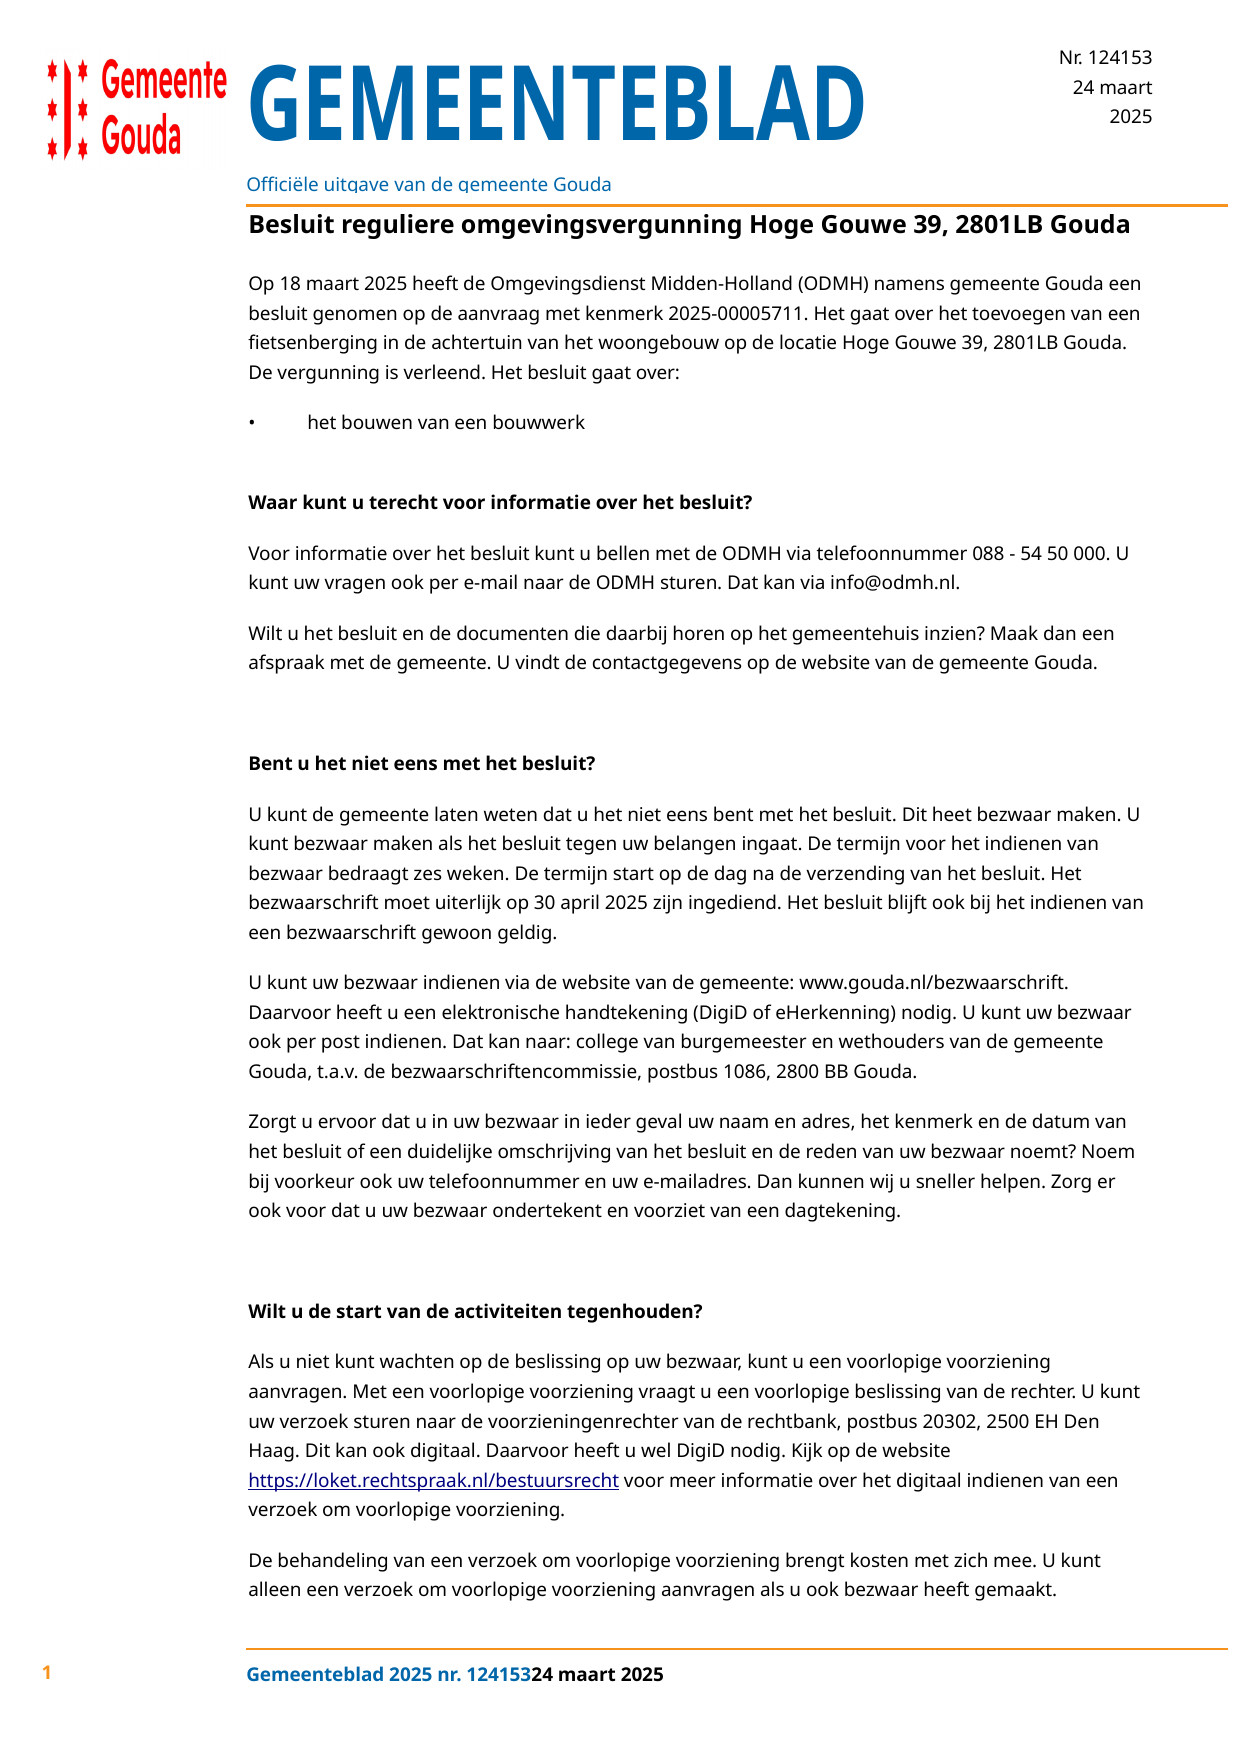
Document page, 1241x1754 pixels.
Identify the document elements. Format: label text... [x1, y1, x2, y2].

text Waar kunt u terecht voor informatie over het besluit? [248, 489, 1152, 515]
text Wilt u de start van de activiteiten tegenhouden? [248, 1298, 1152, 1324]
picture [41, 47, 231, 172]
text Op 18 maart 2025 heeft de Omgevingsdienst Midden-Holland (ODMH) namens gemeente Gouda een besluit genomen op de aanvraag met kenmerk 2025-00005711. Het gaat over het toevoegen van een fietsenberging in de achtertuin van het woongebouw op de locatie Hoge Gouwe 39, 2801LB Gouda. De vergunning is verleend. Het besluit gaat over: [248, 270, 1152, 385]
text Als u niet kunt wachten op de beslissing op uw bezwaar, kunt u een voorlopige voorziening aanvragen. Met een voorlopige voorziening vraagt u een voorlopige beslissing van de rechter. U kunt uw verzoek sturen naar de voorzieningenrechter van de rechtbank, postbus 20302, 2500 EH Den Haag. Dit kan ook digitaal. Daarvoor heeft u wel DigiD nodig. Kijk op de website https://loket.rechtspraak.nl/bestuursrecht voor meer informatie over het digitaal indienen van een verzoek om voorlopige voorziening. [248, 1349, 1152, 1522]
text Voor informatie over het besluit kunt u bellen met de ODMH via telefoonnummer 088 - 54 50 000. U kunt uw vragen ook per e-mail naar de ODMH sturen. Dat kan via info@odmh.nl. [248, 540, 1152, 595]
text Bent u het niet eens met het besluit? [248, 750, 1152, 776]
text Zorgt u ervoor dat u in uw bezwaar in ieder geval uw naam en adres, het kenmerk en de datum van het besluit of een duidelijke omschrijving van het besluit en de reden van uw bezwaar noemt? Noem bij voorkeur ook uw telefoonnummer en uw e-mailadres. Dan kunnen wij u sneller helpen. Zorg er ook voor dat u uw bezwaar ondertekent en voorziet van een dagtekening. [248, 1109, 1152, 1223]
text De behandeling van een verzoek om voorlopige voorziening brengt kosten met zich mee. U kunt alleen een verzoek om voorlopige voorziening aanvragen als u ook bezwaar heeft gemaakt. [248, 1547, 1152, 1602]
text U kunt de gemeente laten weten dat u het niet eens bent met het besluit. Dit heet bezwaar maken. U kunt bezwaar maken als het besluit tegen uw belangen ingaat. De termijn voor het indienen van bezwaar bedraagt zes weken. De termijn start op de dag na de verzending van het besluit. Het bezwaarschrift moet uiterlijk op 30 april 2025 zijn ingediend. Het besluit blijft ook bij het indienen van een bezwaarschrift gewoon geldig. [248, 801, 1152, 945]
text Wilt u het besluit en de documenten die daarbij horen op het gemeentehuis inzien? Maak dan een afspraak met de gemeente. U vindt de contactgegevens op de website van de gemeente Gouda. [248, 620, 1152, 675]
text U kunt uw bezwaar indienen via de website van de gemeente: www.gouda.nl/bezwaarschrift. Daarvoor heeft u een elektronische handtekening (DigiD of eHerkenning) nodig. U kunt uw bezwaar ook per post indienen. Dat kan naar: college van burgemeester en wethouders van de gemeente Gouda, t.a.v. de bezwaarschriftencommissie, postbus 1086, 2800 BB Gouda. [248, 969, 1152, 1084]
text Besluit reguliere omgevingsvergunning Hoge Gouwe 39, 2801LB Gouda [248, 207, 1152, 241]
list het bouwen van een bouwwerk [248, 409, 1152, 435]
